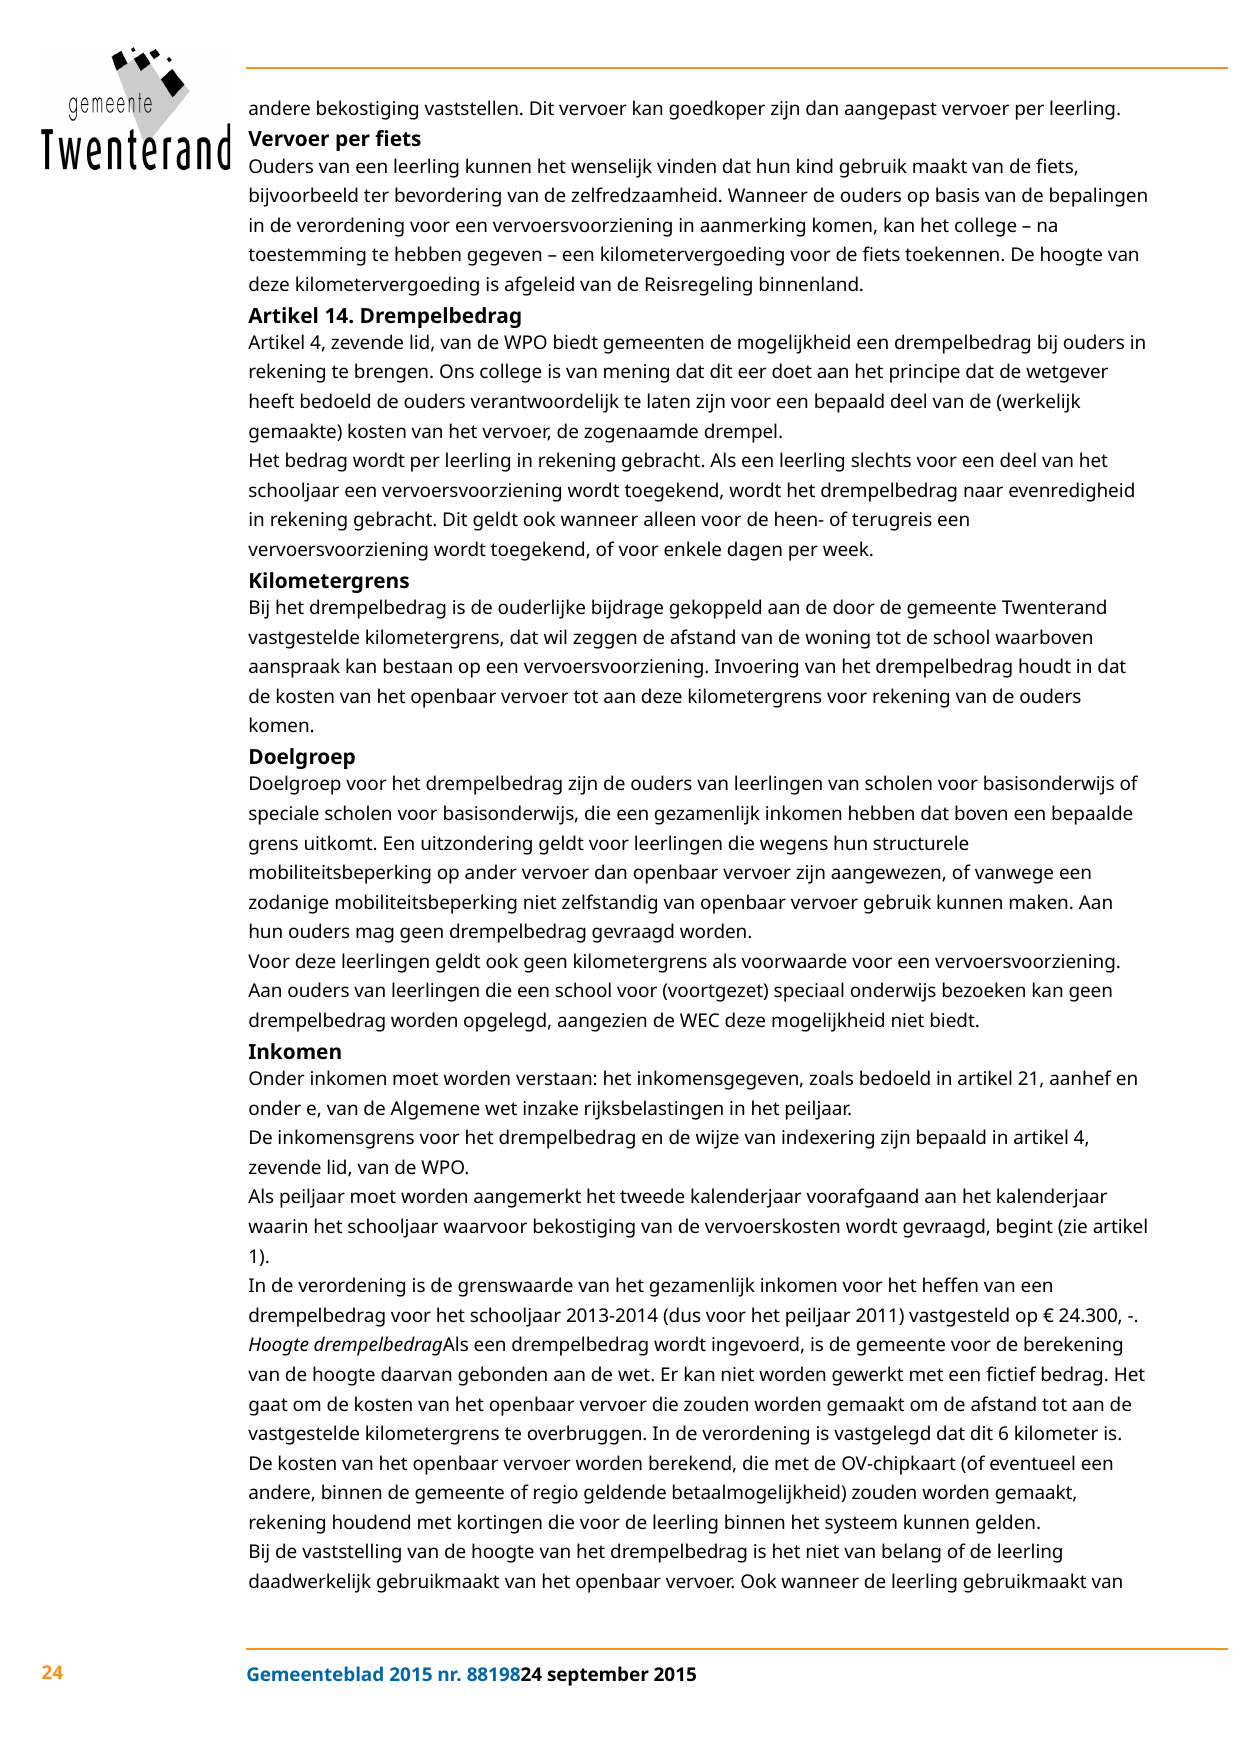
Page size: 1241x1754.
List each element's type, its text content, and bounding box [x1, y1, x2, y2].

text Kilometergrens [248, 566, 1152, 594]
text Artikel 14. Drempelbedrag [248, 301, 1152, 329]
text Ouders van een leerling kunnen het wenselijk vinden dat hun kind gebruik maakt van de fiets, bijvoorbeeld ter bevordering van de zelfredzaamheid. Wanneer de ouders op basis van de bepalingen in de verordening voor een vervoersvoorziening in aanmerking komen, kan het college – na toestemming te hebben gegeven – een kilometervergoeding voor de fiets toekennen. De hoogte van deze kilometervergoeding is afgeleid van de Reisregeling binnenland. [248, 153, 1152, 297]
text Bij het drempelbedrag is de ouderlijke bijdrage gekoppeld aan de door de gemeente Twenterand vastgestelde kilometergrens, dat wil zeggen de afstand van de woning tot de school waarboven aanspraak kan bestaan op een vervoersvoorziening. Invoering van het drempelbedrag houdt in dat de kosten van het openbaar vervoer tot aan deze kilometergrens voor rekening van de ouders komen. [248, 594, 1152, 738]
text Onder inkomen moet worden verstaan: het inkomensgegeven, zoals bedoeld in artikel 21, aanhef en onder e, van de Algemene wet inzake rijksbelastingen in het peiljaar. [248, 1065, 1152, 1121]
text Het bedrag wordt per leerling in rekening gebracht. Als een leerling slechts voor een deel van het schooljaar een vervoersvoorziening wordt toegekend, wordt het drempelbedrag naar evenredigheid in rekening gebracht. Dit geldt ook wanneer alleen voor de heen- of terugreis een vervoersvoorziening wordt toegekend, of voor enkele dagen per week. [248, 447, 1152, 562]
text Inkomen [248, 1037, 1152, 1065]
text Doelgroep voor het drempelbedrag zijn de ouders van leerlingen van scholen voor basisonderwijs of speciale scholen voor basisonderwijs, die een gezamenlijk inkomen hebben dat boven een bepaalde grens uitkomt. Een uitzondering geldt voor leerlingen die wegens hun structurele mobiliteitsbeperking op ander vervoer dan openbaar vervoer zijn aangewezen, of vanwege een zodanige mobiliteitsbeperking niet zelfstandig van openbaar vervoer gebruik kunnen maken. Aan hun ouders mag geen drempelbedrag gevraagd worden. [248, 771, 1152, 944]
text Vervoer per fiets [248, 124, 1152, 153]
text Aan ouders van leerlingen die een school voor (voortgezet) speciaal onderwijs bezoeken kan geen drempelbedrag worden opgelegd, aangezien de WEC deze mogelijkheid niet biedt. [248, 978, 1152, 1033]
text De kosten van het openbaar vervoer worden berekend, die met de OV-chipkaart (of eventueel een andere, binnen de gemeente of regio geldende betaalmogelijkheid) zouden worden gemaakt, rekening houdend met kortingen die voor de leerling binnen het systeem kunnen gelden. [248, 1450, 1152, 1535]
picture [41, 47, 231, 172]
text In de verordening is de grenswaarde van het gezamenlijk inkomen voor het heffen van een drempelbedrag voor het schooljaar 2013-2014 (dus voor het peiljaar 2011) vastgesteld op € 24.300, -. [248, 1272, 1152, 1328]
text Doelgroep [248, 742, 1152, 771]
text Als peiljaar moet worden aangemerkt het tweede kalenderjaar voorafgaand aan het kalenderjaar waarin het schooljaar waarvoor bekostiging van de vervoerskosten wordt gevraagd, begint (zie artikel 1). [248, 1184, 1152, 1268]
text De inkomensgrens voor het drempelbedrag en de wijze van indexering zijn bepaald in artikel 4, zevende lid, van de WPO. [248, 1124, 1152, 1180]
text Artikel 4, zevende lid, van de WPO biedt gemeenten de mogelijkheid een drempelbedrag bij ouders in rekening te brengen. Ons college is van mening dat dit eer doet aan het principe dat de wetgever heeft bedoeld de ouders verantwoordelijk te laten zijn voor een bepaald deel van de (werkelijk gemaakte) kosten van het vervoer, de zogenaamde drempel. [248, 329, 1152, 444]
text Bij de vaststelling van de hoogte van het drempelbedrag is het niet van belang of de leerling daadwerkelijk gebruikmaakt van het openbaar vervoer. Ook wanneer de leerling gebruikmaakt van [248, 1539, 1152, 1594]
text andere bekostiging vaststellen. Dit vervoer kan goedkoper zijn dan aangepast vervoer per leerling. [248, 95, 1152, 121]
text Voor deze leerlingen geldt ook geen kilometergrens als voorwaarde voor een vervoersvoorziening. [248, 948, 1152, 974]
text Hoogte drempelbedragAls een drempelbedrag wordt ingevoerd, is de gemeente voor de berekening van de hoogte daarvan gebonden aan de wet. Er kan niet worden gewerkt met een fictief bedrag. Het gaat om de kosten van het openbaar vervoer die zouden worden gemaakt om de afstand tot aan de vastgestelde kilometergrens te overbruggen. In de verordening is vastgelegd dat dit 6 kilometer is. [248, 1332, 1152, 1446]
